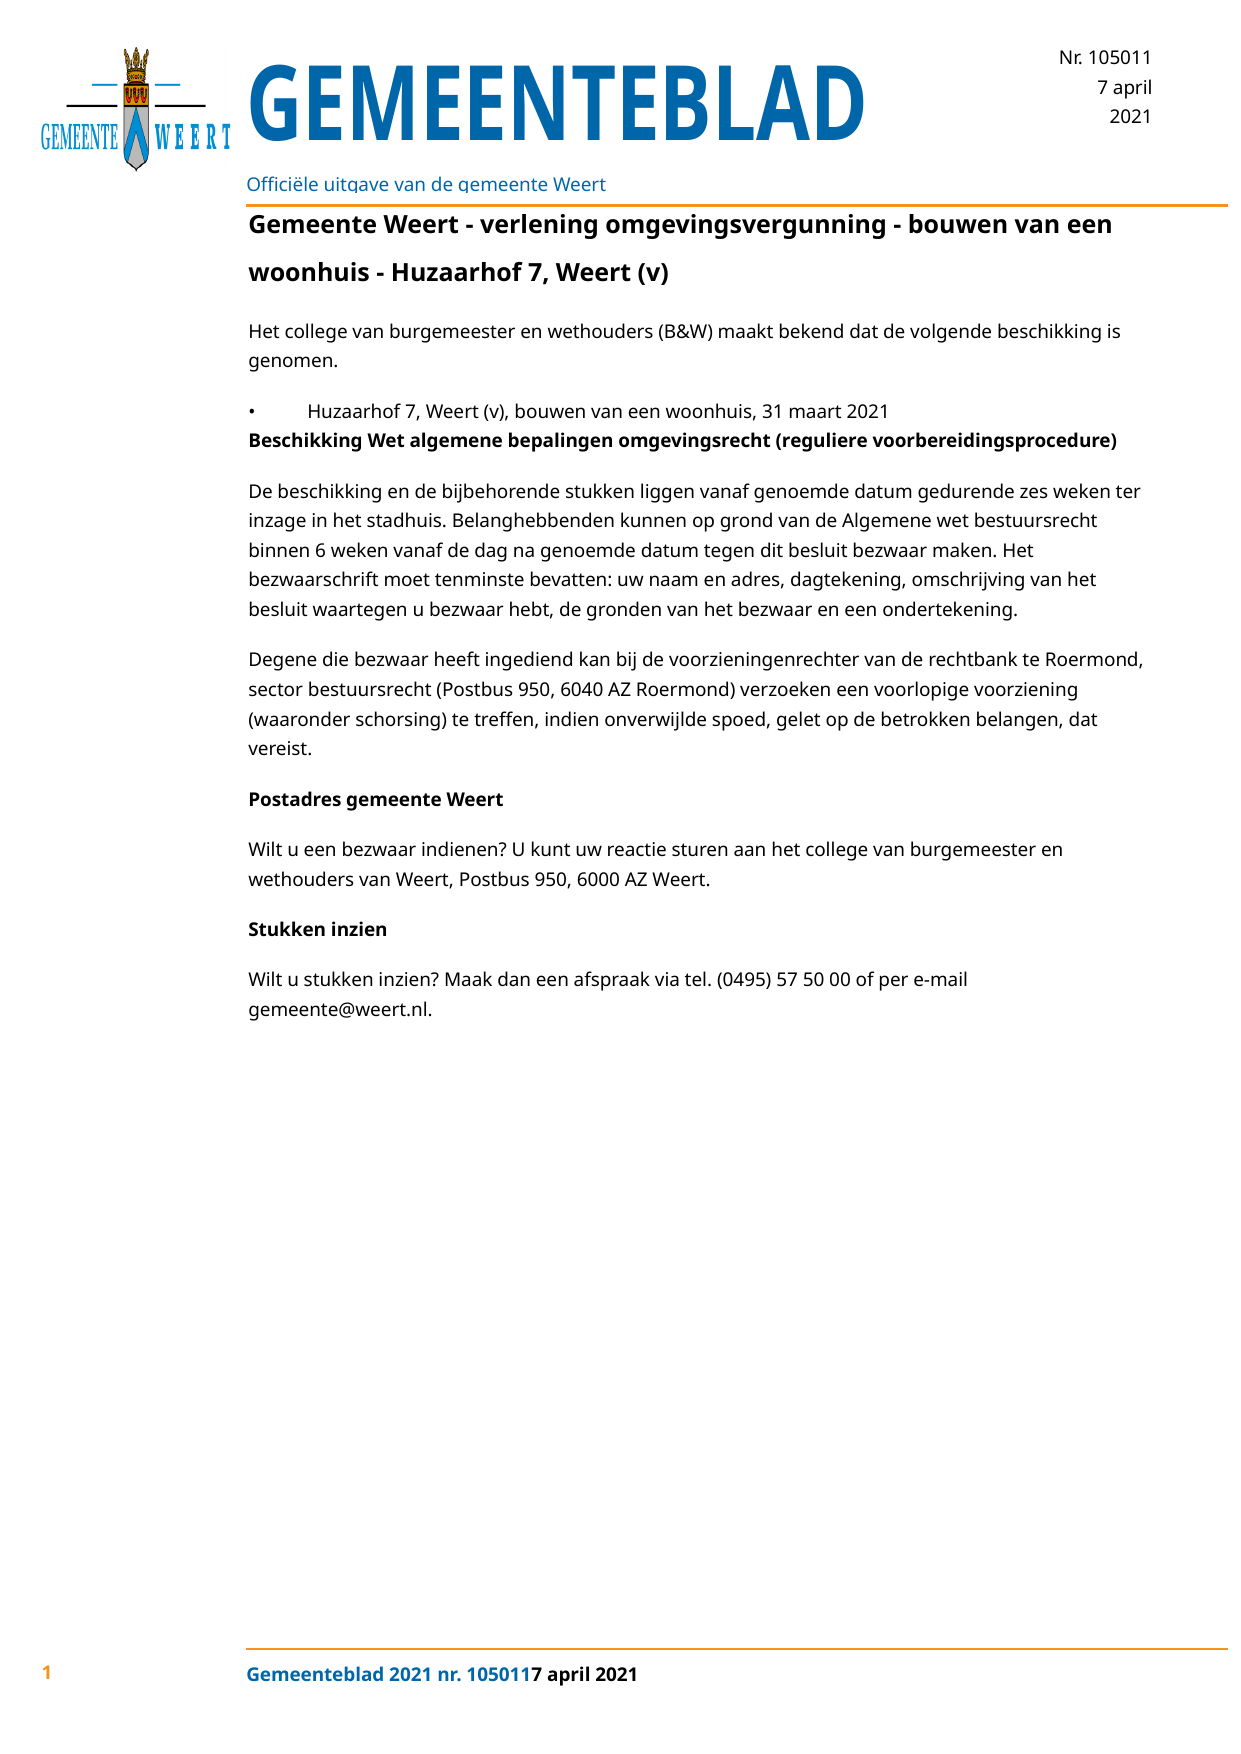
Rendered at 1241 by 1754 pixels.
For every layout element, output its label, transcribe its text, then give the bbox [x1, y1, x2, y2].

picture [41, 47, 231, 172]
text Postadres gemeente Weert [248, 786, 1152, 812]
text Wilt u een bezwaar indienen? U kunt uw reactie sturen aan het college van burgemeester en wethouders van Weert, Postbus 950, 6000 AZ Weert. [248, 836, 1152, 892]
text De beschikking en de bijbehorende stukken liggen vanaf genoemde datum gedurende zes weken ter inzage in het stadhuis. Belanghebbenden kunnen op grond van de Algemene wet bestuursrecht binnen 6 weken vanaf de dag na genoemde datum tegen dit besluit bezwaar maken. Het bezwaarschrift moet tenminste bevatten: uw naam en adres, dagtekening, omschrijving van het besluit waartegen u bezwaar hebt, de gronden van het bezwaar en een ondertekening. [248, 478, 1152, 622]
text Gemeente Weert - verlening omgevingsvergunning - bouwen van een woonhuis - Huzaarhof 7, Weert (v) [248, 207, 1152, 288]
text Degene die bezwaar heeft ingediend kan bij de voorzieningenrechter van de rechtbank te Roermond, sector bestuursrecht (Postbus 950, 6040 AZ Roermond) verzoeken een voorlopige voorziening (waaronder schorsing) te treffen, indien onverwijlde spoed, gelet op de betrokken belangen, dat vereist. [248, 647, 1152, 761]
text Beschikking Wet algemene bepalingen omgevingsrecht (reguliere voorbereidingsprocedure) [248, 427, 1152, 453]
text Stukken inzien [248, 916, 1152, 942]
list Huzaarhof 7, Weert (v), bouwen van een woonhuis, 31 maart 2021 [248, 398, 1152, 424]
text Het college van burgemeester en wethouders (B&W) maakt bekend dat de volgende beschikking is genomen. [248, 318, 1152, 373]
text Wilt u stukken inzien? Maak dan een afspraak via tel. (0495) 57 50 00 of per e-mail gemeente@weert.nl. [248, 967, 1152, 1022]
